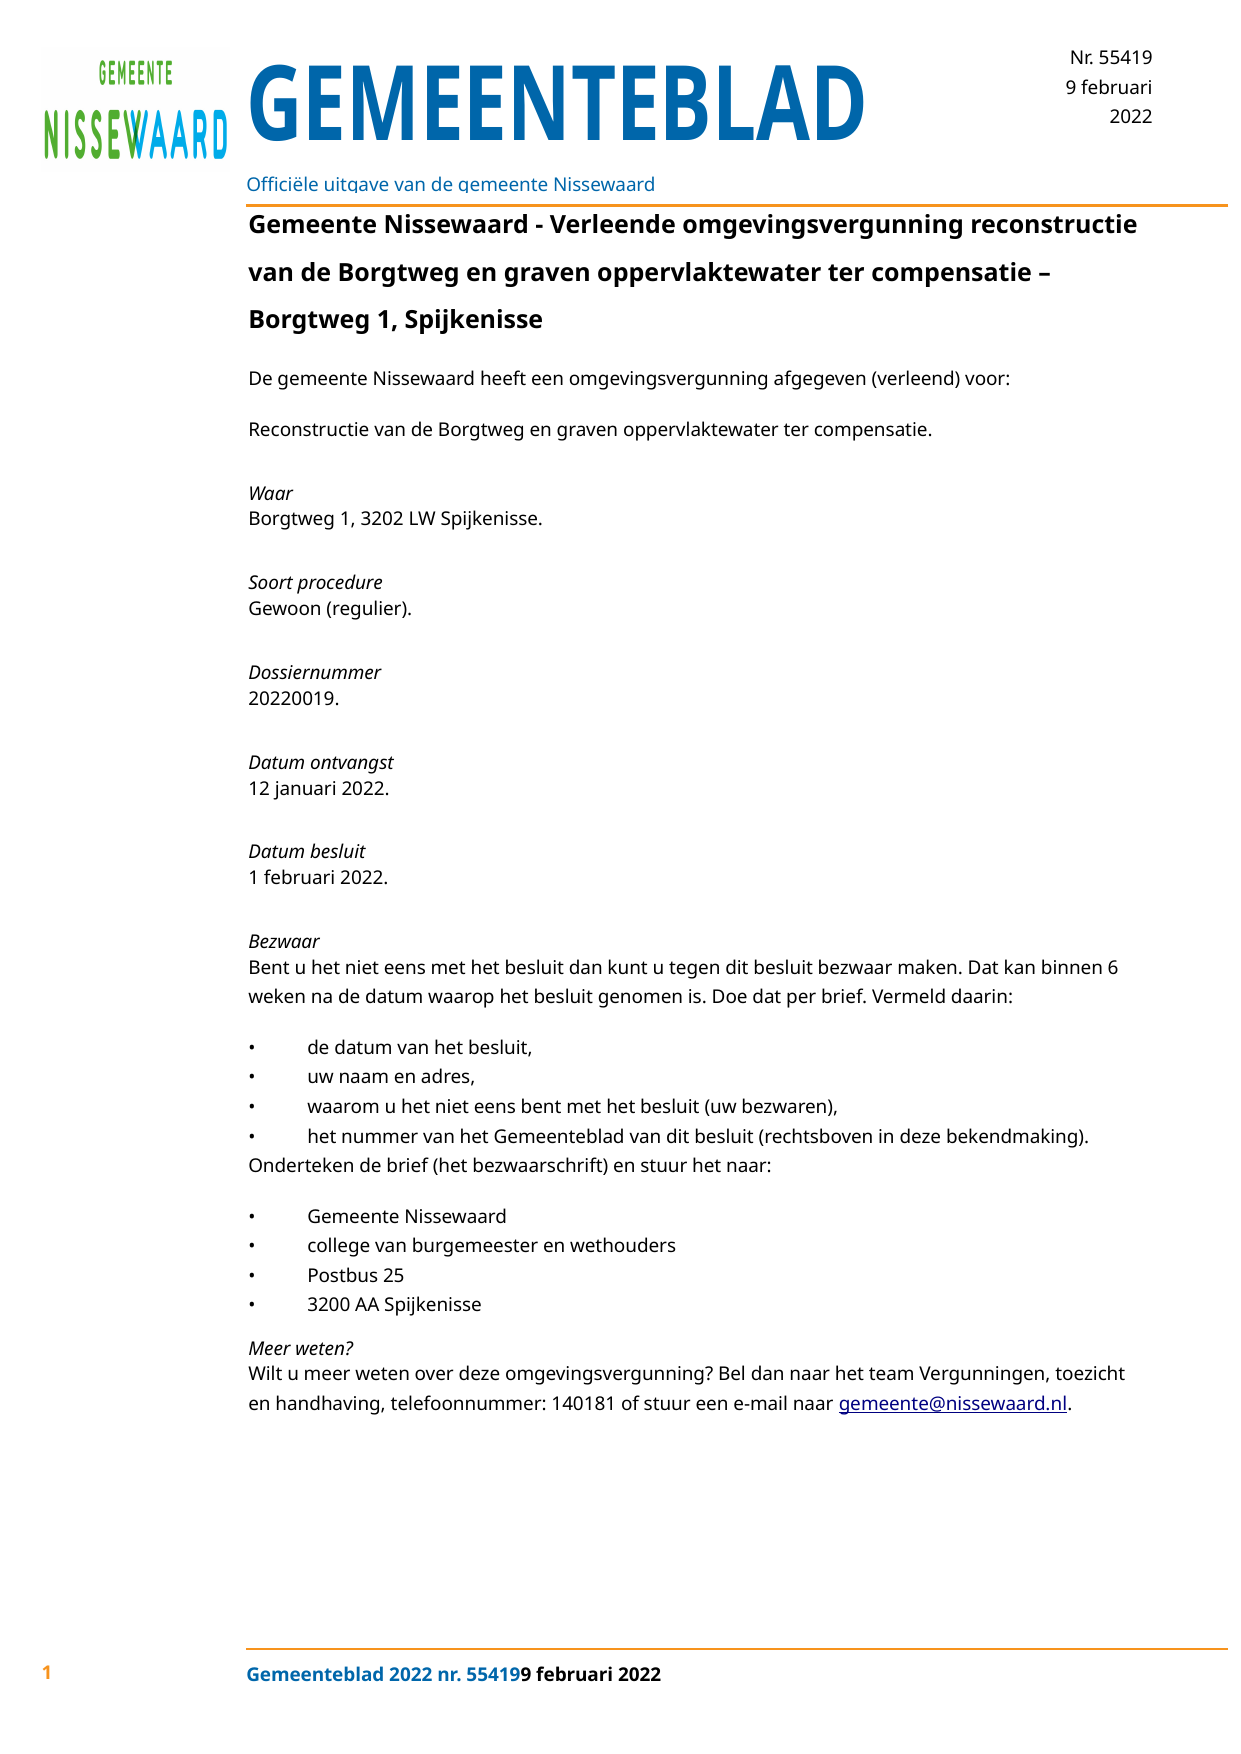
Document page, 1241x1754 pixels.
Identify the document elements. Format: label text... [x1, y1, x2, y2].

list de datum van het besluit, [248, 1034, 1152, 1060]
text Dossiernummer [248, 659, 1152, 685]
text Onderteken de brief (het bezwaarschrift) en stuur het naar: [248, 1152, 1152, 1178]
text 12 januari 2022. [248, 775, 1152, 800]
list Gemeente Nissewaard [248, 1203, 1152, 1228]
list waarom u het niet eens bent met het besluit (uw bezwaren), [248, 1093, 1152, 1119]
text Borgtweg 1, 3202 LW Spijkenisse. [248, 506, 1152, 531]
list Postbus 25 [248, 1262, 1152, 1288]
text Datum besluit [248, 839, 1152, 864]
list college van burgemeester en wethouders [248, 1232, 1152, 1258]
text De gemeente Nissewaard heeft een omgevingsvergunning afgegeven (verleend) voor: [248, 366, 1152, 391]
text Gewoon (regulier). [248, 595, 1152, 621]
text 1 februari 2022. [248, 864, 1152, 890]
text Bent u het niet eens met het besluit dan kunt u tegen dit besluit bezwaar maken. Dat kan binnen 6 weken na de datum waarop het besluit genomen is. Doe dat per brief. Vermeld daarin: [248, 954, 1152, 1009]
text 20220019. [248, 685, 1152, 711]
text Waar [248, 480, 1152, 506]
text Reconstructie van de Borgtweg en graven oppervlaktewater ter compensatie. [248, 416, 1152, 442]
list het nummer van het Gemeenteblad van dit besluit (rechtsboven in deze bekendmaking). [248, 1123, 1152, 1148]
list 3200 AA Spijkenisse [248, 1292, 1152, 1317]
text Bezwaar [248, 928, 1152, 954]
text Datum ontvangst [248, 749, 1152, 775]
text Meer weten? [248, 1335, 1152, 1360]
text Soort procedure [248, 569, 1152, 595]
picture [41, 47, 231, 172]
text Wilt u meer weten over deze omgevingsvergunning? Bel dan naar het team Vergunningen, toezicht en handhaving, telefoonnummer: 140181 of stuur een e-mail naar gemeente@nissewaard.nl. [248, 1360, 1152, 1416]
list uw naam en adres, [248, 1064, 1152, 1089]
text Gemeente Nissewaard - Verleende omgevingsvergunning reconstructie van de Borgtweg en graven oppervlaktewater ter compensatie – Borgtweg 1, Spijkenisse [248, 207, 1152, 336]
